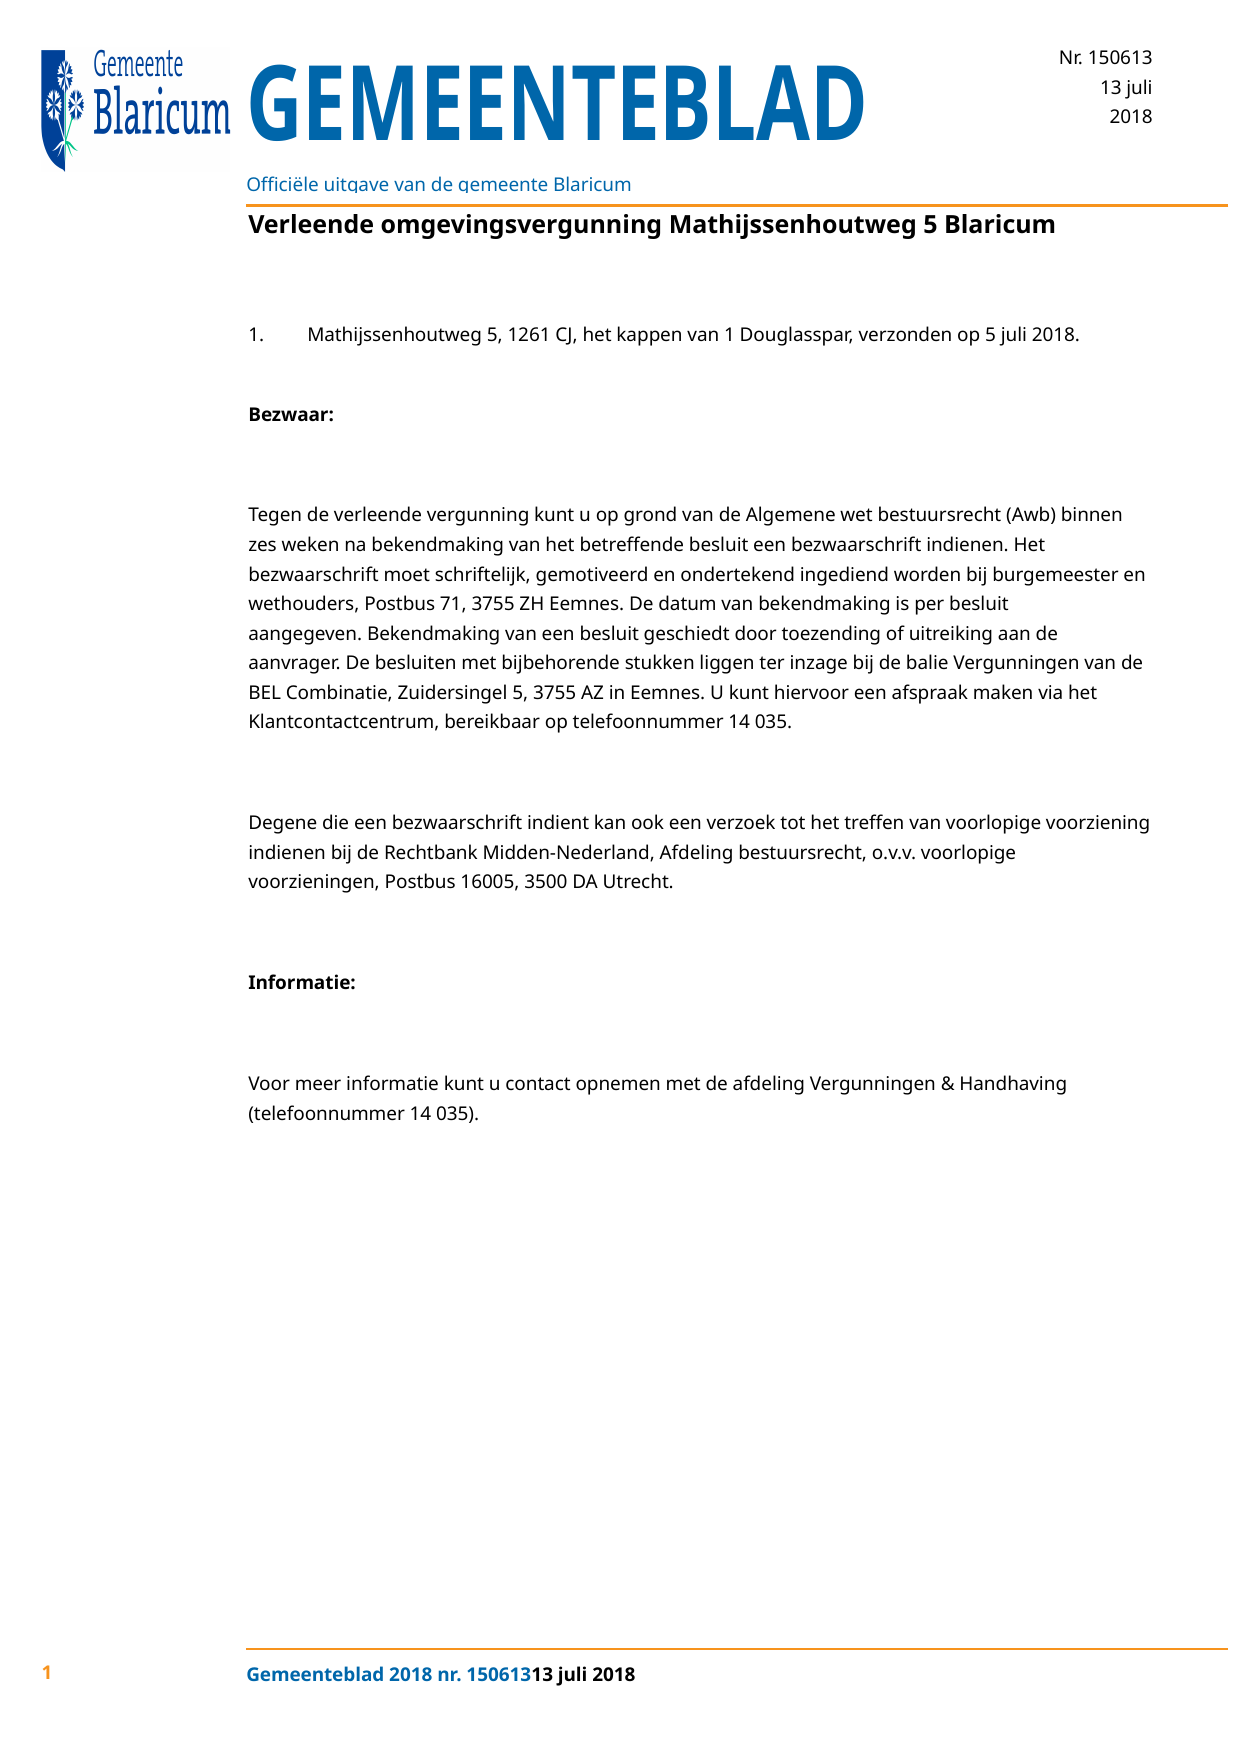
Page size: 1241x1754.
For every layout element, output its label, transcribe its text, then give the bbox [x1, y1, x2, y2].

picture [41, 47, 231, 172]
text Voor meer informatie kunt u contact opnemen met de afdeling Vergunningen & Handhaving (telefoonnummer 14 035). [248, 1070, 1152, 1126]
text Tegen de verleende vergunning kunt u op grond van de Algemene wet bestuursrecht (Awb) binnen zes weken na bekendmaking van het betreffende besluit een bezwaarschrift indienen. Het bezwaarschrift moet schriftelijk, gemotiveerd en ondertekend ingediend worden bij burgemeester en wethouders, Postbus 71, 3755 ZH Eemnes. De datum van bekendmaking is per besluit aangegeven. Bekendmaking van een besluit geschiedt door toezending of uitreiking aan de aanvrager. De besluiten met bijbehorende stukken liggen ter inzage bij de balie Vergunningen van de BEL Combinatie, Zuidersingel 5, 3755 AZ in Eemnes. U kunt hiervoor een afspraak maken via het Klantcontactcentrum, bereikbaar op telefoonnummer 14 035. [248, 502, 1152, 734]
text Degene die een bezwaarschrift indient kan ook een verzoek tot het treffen van voorlopige voorziening indienen bij de Rechtbank Midden-Nederland, Afdeling bestuursrecht, o.v.v. voorlopige voorzieningen, Postbus 16005, 3500 DA Utrecht. [248, 809, 1152, 894]
text Verleende omgevingsvergunning Mathijssenhoutweg 5 Blaricum [248, 207, 1152, 241]
list Mathijssenhoutweg 5, 1261 CJ, het kappen van 1 Douglasspar, verzonden op 5 juli 2018. [248, 321, 1152, 346]
text Bezwaar: [248, 401, 1152, 426]
text Informatie: [248, 969, 1152, 995]
